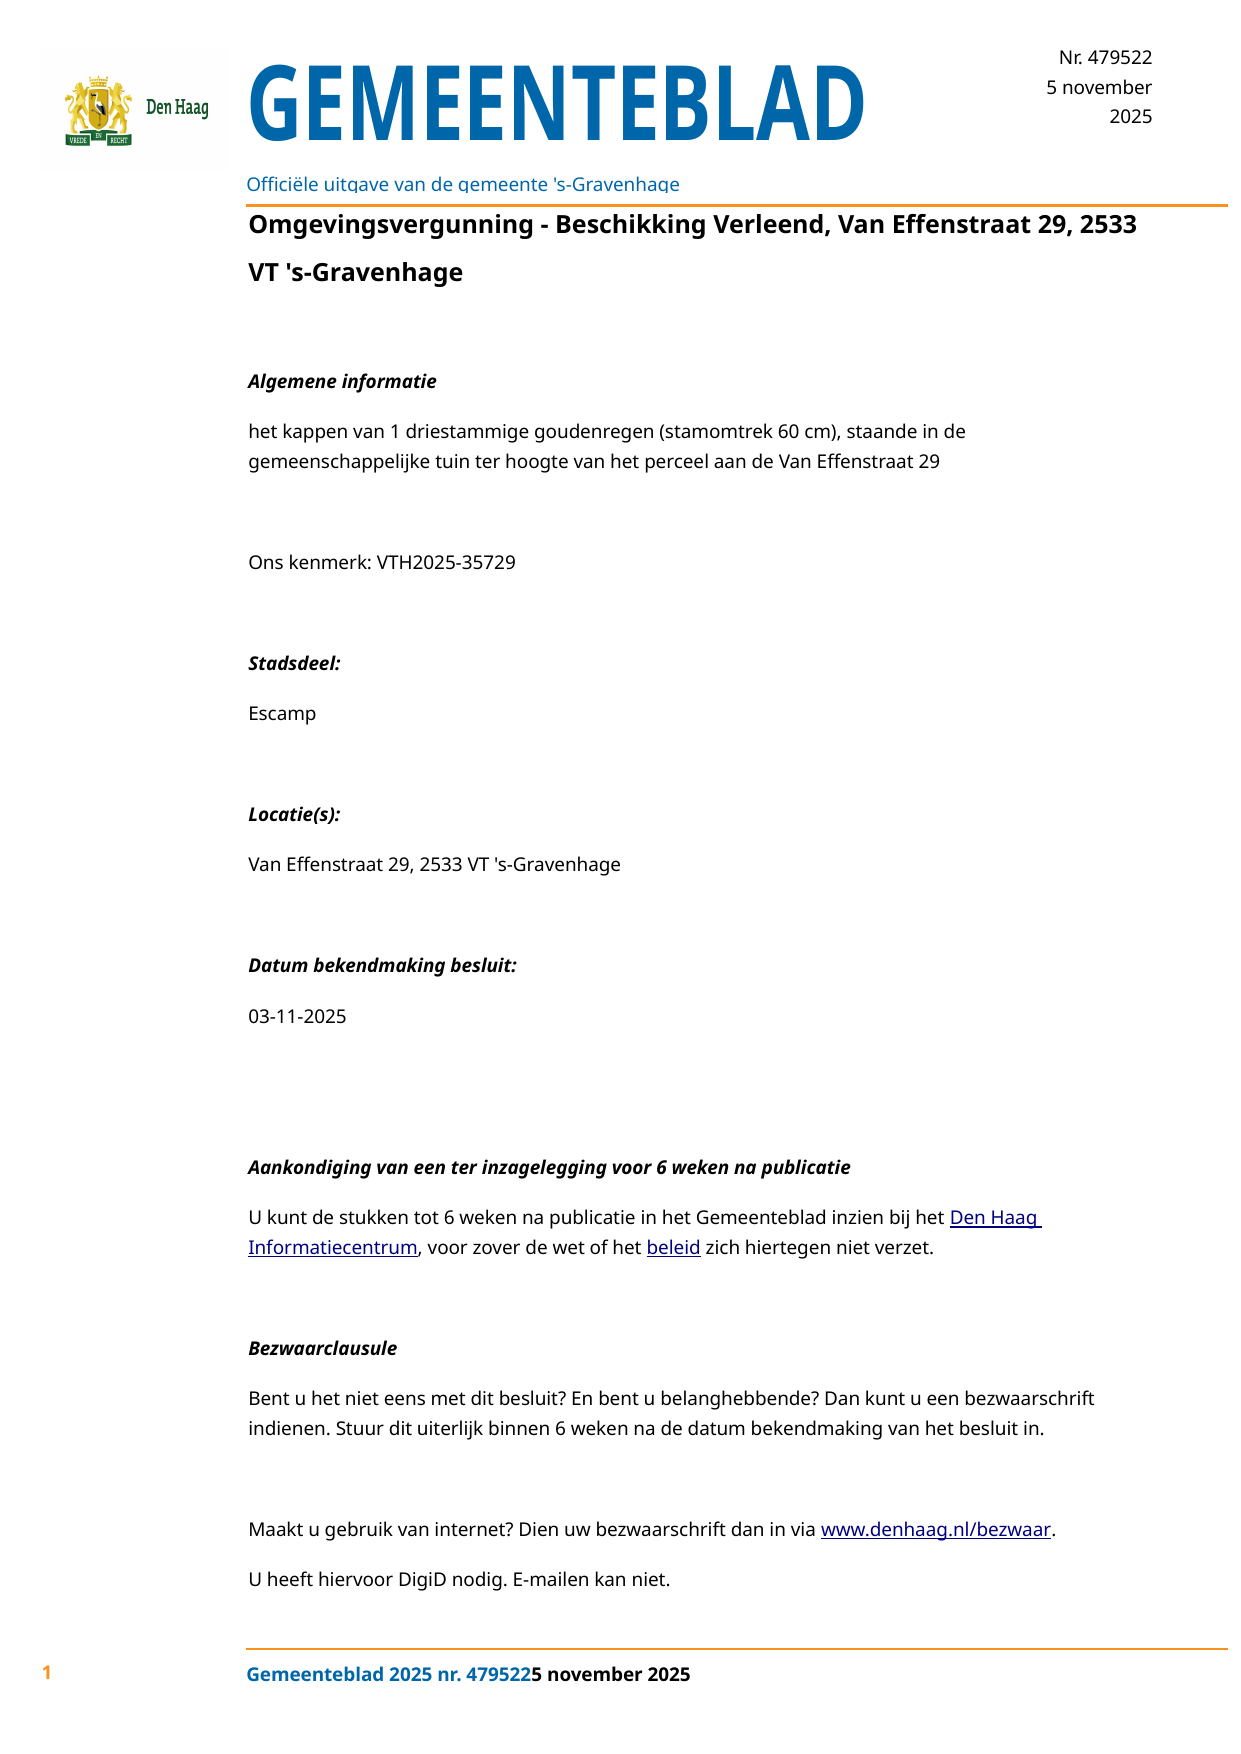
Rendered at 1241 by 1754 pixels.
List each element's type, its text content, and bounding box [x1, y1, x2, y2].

text Aankondiging van een ter inzagelegging voor 6 weken na publicatie [248, 1154, 1152, 1180]
text Locatie(s): [248, 801, 1152, 827]
text Datum bekendmaking besluit: [248, 952, 1152, 978]
text Bent u het niet eens met dit besluit? En bent u belanghebbende? Dan kunt u een bezwaarschrift indienen. Stuur dit uiterlijk binnen 6 weken na de datum bekendmaking van het besluit in. [248, 1385, 1152, 1441]
text Bezwaarclausule [248, 1335, 1152, 1361]
text Van Effenstraat 29, 2533 VT 's-Gravenhage [248, 852, 1152, 877]
text U heeft hiervoor DigiD nodig. E-mailen kan niet. [248, 1566, 1152, 1592]
text Escamp [248, 700, 1152, 726]
text 03-11-2025 [248, 1003, 1152, 1029]
text Omgevingsvergunning - Beschikking Verleend, Van Effenstraat 29, 2533 VT 's-Gravenhage [248, 207, 1152, 288]
text Ons kenmerk: VTH2025-35729 [248, 549, 1152, 575]
text Algemene informatie [248, 368, 1152, 394]
text U kunt de stukken tot 6 weken na publicatie in het Gemeenteblad inzien bij het Den Haag Informatiecentrum, voor zover de wet of het beleid zich hiertegen niet verzet. [248, 1204, 1152, 1260]
text Stadsdeel: [248, 650, 1152, 676]
picture [41, 47, 231, 172]
text Maakt u gebruik van internet? Dien uw bezwaarschrift dan in via www.denhaag.nl/bezwaar. [248, 1516, 1152, 1542]
text het kappen van 1 driestammige goudenregen (stamomtrek 60 cm), staande in de gemeenschappelijke tuin ter hoogte van het perceel aan de Van Effenstraat 29 [248, 419, 1152, 474]
